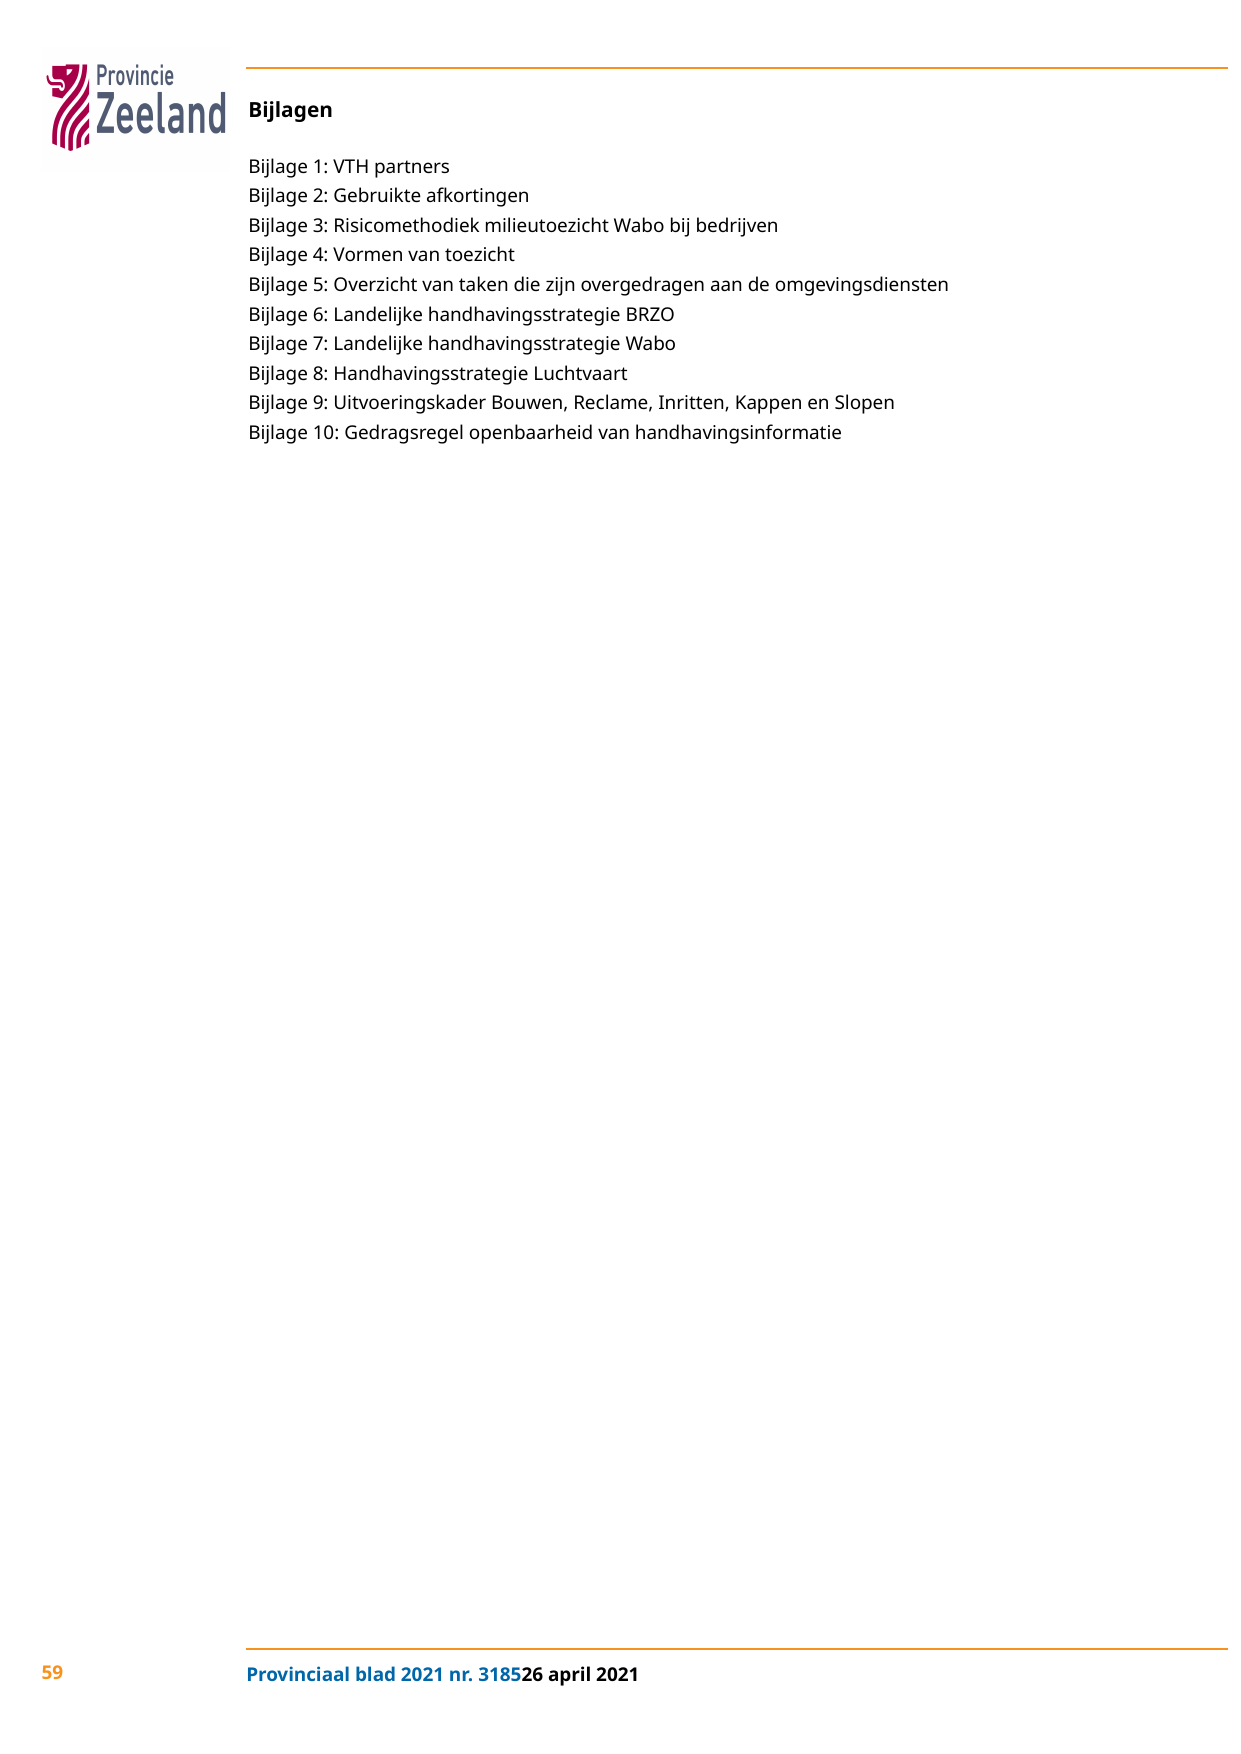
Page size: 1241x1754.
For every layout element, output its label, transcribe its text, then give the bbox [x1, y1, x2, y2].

text Bijlage 5: Overzicht van taken die zijn overgedragen aan de omgevingsdiensten [248, 271, 1152, 297]
text Bijlage 2: Gebruikte afkortingen [248, 182, 1152, 208]
text Bijlage 3: Risicomethodiek milieutoezicht Wabo bij bedrijven [248, 212, 1152, 238]
text Bijlage 9: Uitvoeringskader Bouwen, Reclame, Inritten, Kappen en Slopen [248, 389, 1152, 415]
text Bijlage 8: Handhavingsstrategie Luchtvaart [248, 360, 1152, 386]
text Bijlage 7: Landelijke handhavingsstrategie Wabo [248, 330, 1152, 356]
text Bijlagen [248, 95, 1152, 123]
picture [41, 47, 231, 172]
text Bijlage 4: Vormen van toezicht [248, 242, 1152, 267]
text Bijlage 6: Landelijke handhavingsstrategie BRZO [248, 301, 1152, 327]
text Bijlage 1: VTH partners [248, 153, 1152, 179]
text Bijlage 10: Gedragsregel openbaarheid van handhavingsinformatie [248, 419, 1152, 445]
